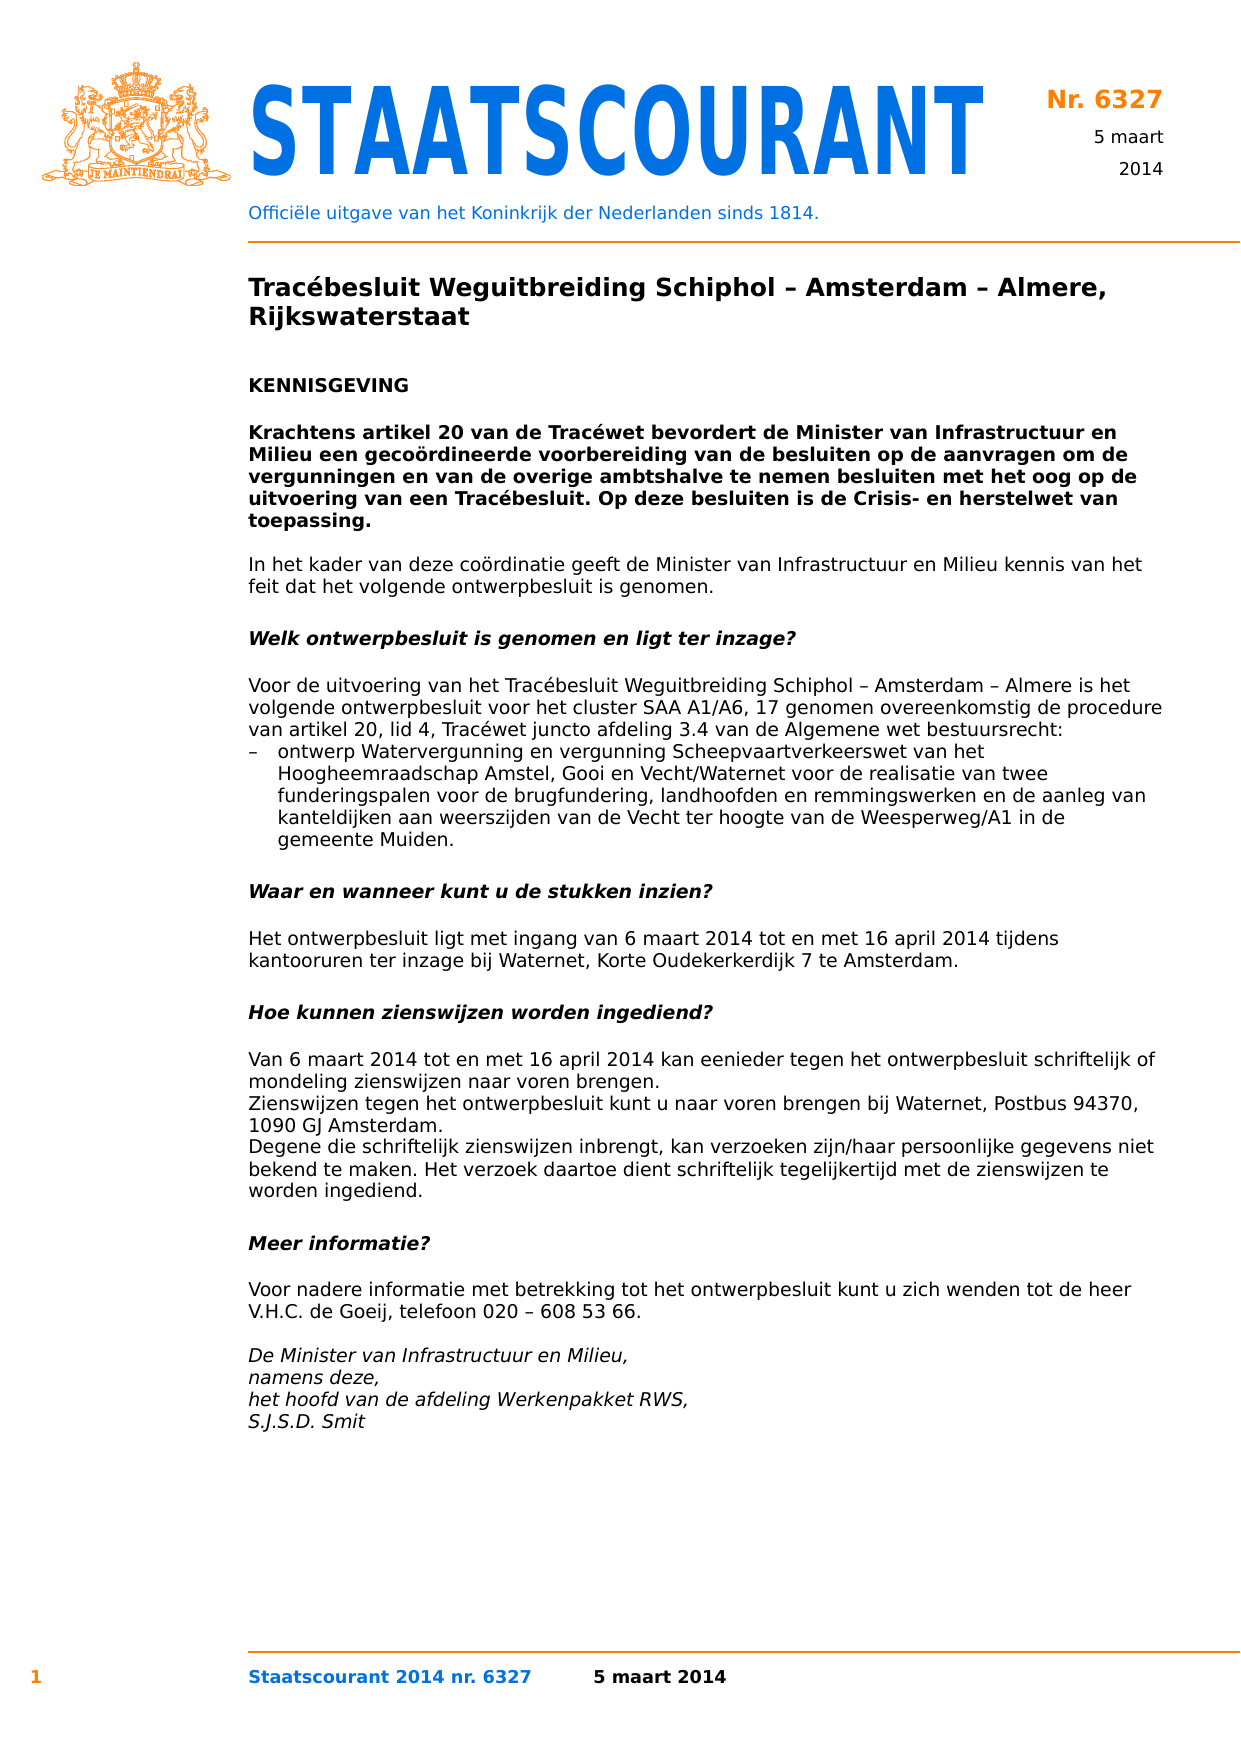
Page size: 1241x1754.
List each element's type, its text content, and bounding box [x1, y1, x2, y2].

table_header Nr. 6327 [998, 62, 1240, 121]
subtitle KENNISGEVING [248, 375, 1163, 397]
text Zienswijzen tegen het ontwerpbesluit kunt u naar voren brengen bij Waternet, Postbus 94370, 1090 GJ Amsterdam. [248, 1092, 1163, 1136]
subtitle Waar en wanneer kunt u de stukken inzien? [248, 881, 1163, 903]
text In het kader van deze coördinatie geeft de Minister van Infrastructuur en Milieu kennis van het feit dat het volgende ontwerpbesluit is genomen. [248, 554, 1163, 598]
subtitle Tracébesluit Weguitbreiding Schiphol – Amsterdam – Almere, Rijkswaterstaat [248, 273, 1163, 331]
text Van 6 maart 2014 tot en met 16 april 2014 kan eenieder tegen het ontwerpbesluit schriftelijk of mondeling zienswijzen naar voren brengen. [248, 1048, 1163, 1092]
subtitle Hoe kunnen zienswijzen worden ingediend? [248, 1002, 1163, 1023]
text Het ontwerpbesluit ligt met ingang van 6 maart 2014 tot en met 16 april 2014 tijdens kantooruren ter inzage bij Waternet, Korte Oudekerkerdijk 7 te Amsterdam. [248, 928, 1163, 972]
table_cell 5 maart [998, 121, 1240, 153]
table_header [25, 62, 248, 241]
subtitle Welk ontwerpbesluit is genomen en ligt ter inzage? [248, 628, 1163, 650]
table_header STAATSCOURANT [248, 62, 998, 203]
text Krachtens artikel 20 van de Tracéwet bevordert de Minister van Infrastructuur en Milieu een gecoördineerde voorbereiding van de besluiten op de aanvragen om de vergunningen en van de overige ambtshalve te nemen besluiten met het oog op de uitvoering van een Tracébesluit. Op deze besluiten is de Crisis- en herstelwet van toepassing. [248, 422, 1163, 532]
text Voor nadere informatie met betrekking tot het ontwerpbesluit kunt u zich wenden tot de heer V.H.C. de Goeij, telefoon 020 – 608 53 66. [248, 1279, 1163, 1323]
table_cell 2014 [998, 153, 1240, 203]
text Voor de uitvoering van het Tracébesluit Weguitbreiding Schiphol – Amsterdam – Almere is het volgende ontwerpbesluit voor het cluster SAA A1/A6, 17 genomen overeenkomstig de procedure van artikel 20, lid 4, Tracéwet juncto afdeling 3.4 van de Algemene wet bestuursrecht: [248, 675, 1163, 741]
table_cell Officiële uitgave van het Koninkrijk der Nederlanden sinds 1814. [248, 203, 1240, 241]
text Degene die schriftelijk zienswijzen inbrengt, kan verzoeken zijn/haar persoonlijke gegevens niet bekend te maken. Het verzoek daartoe dient schriftelijk tegelijkertijd met de zienswijzen te worden ingediend. [248, 1136, 1163, 1202]
text De Minister van Infrastructuur en Milieu, namens deze, het hoofd van de afdeling Werkenpakket RWS, S.J.S.D. Smit [248, 1345, 1163, 1433]
subtitle Meer informatie? [248, 1232, 1163, 1254]
picture [41, 62, 231, 186]
text – ontwerp Watervergunning en vergunning Scheepvaartverkeerswet van het Hoogheemraadschap Amstel, Gooi en Vecht/Waternet voor de realisatie van twee funderingspalen voor de brugfundering, landhoofden en remmingswerken en de aanleg van kanteldijken aan weerszijden van de Vecht ter hoogte van de Weesperweg/A1 in de gemeente Muiden. [248, 741, 1163, 851]
